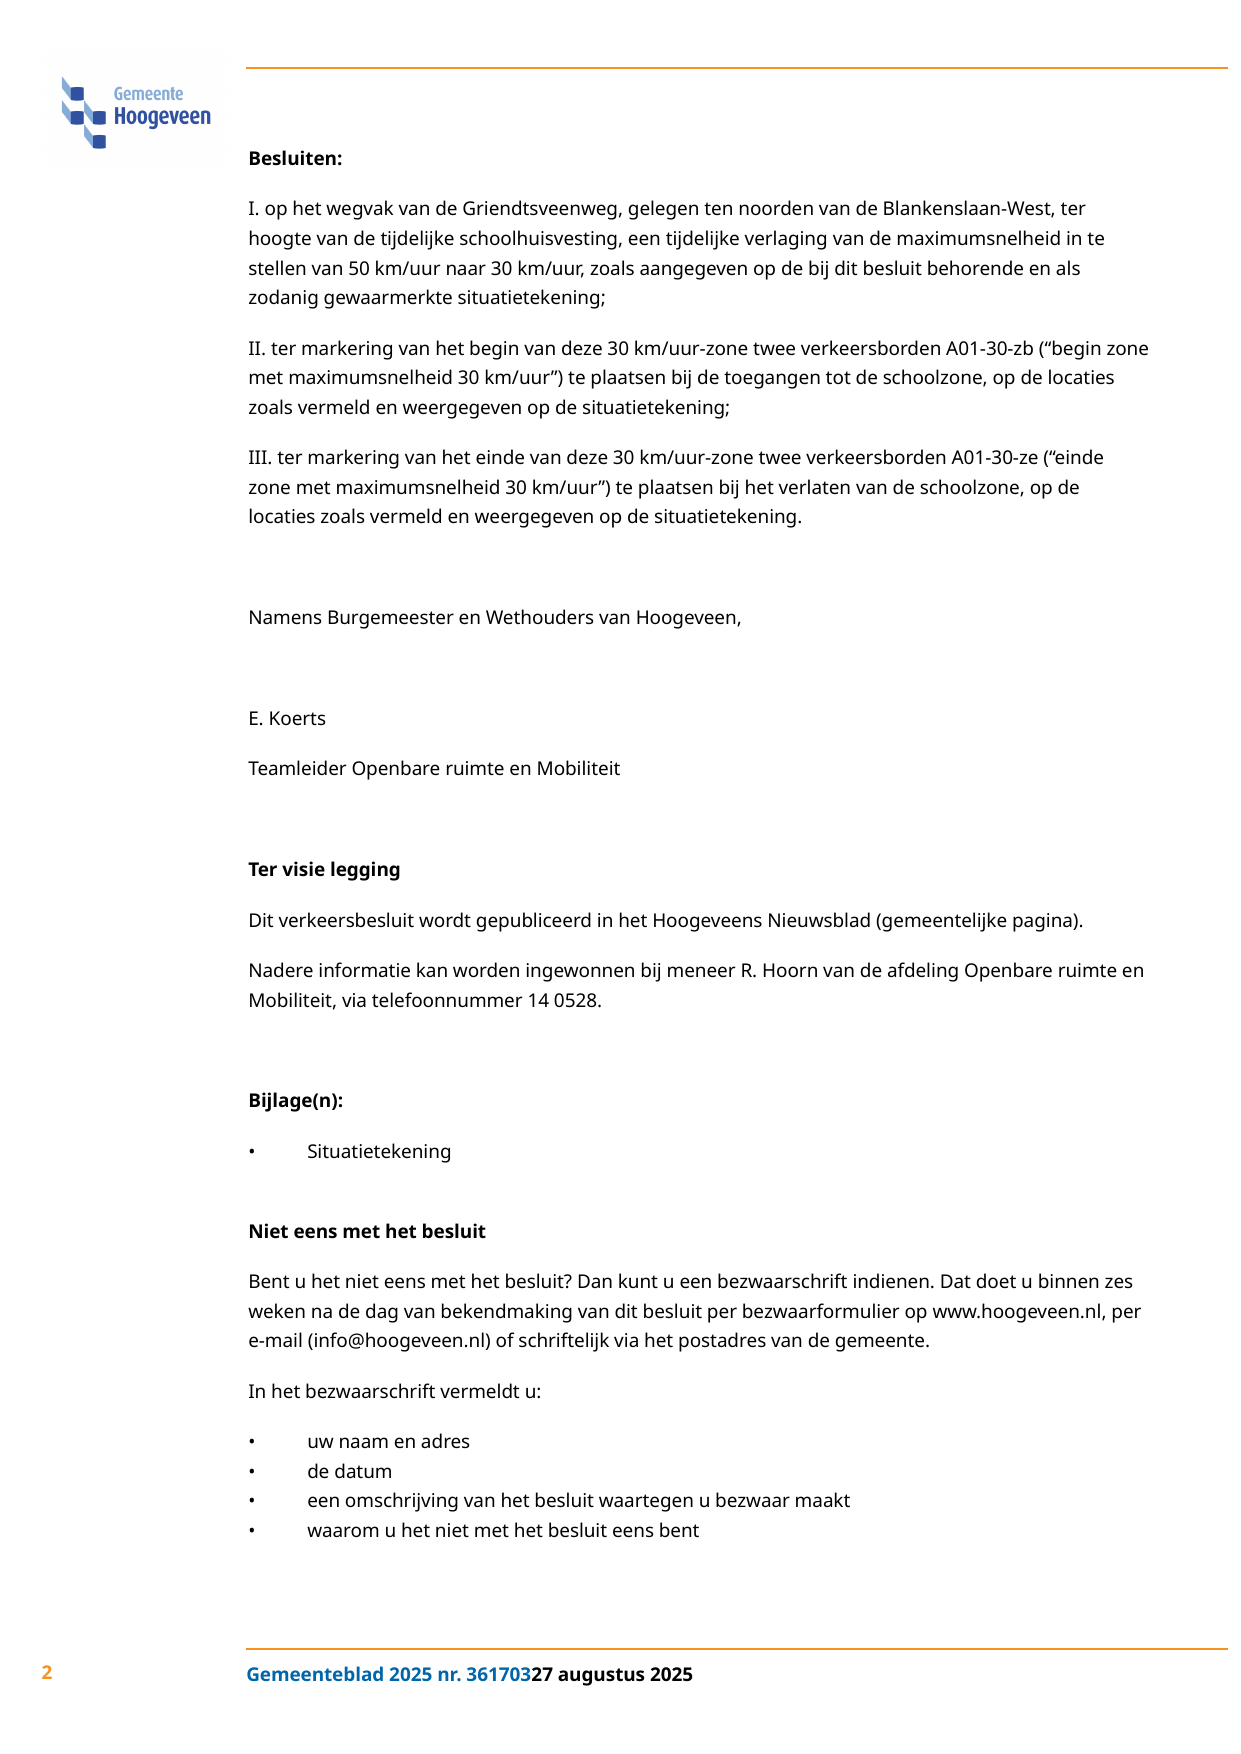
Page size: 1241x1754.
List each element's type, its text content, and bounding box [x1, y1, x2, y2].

text Niet eens met het besluit [248, 1218, 1152, 1244]
picture [41, 47, 231, 172]
text In het bezwaarschrift vermeldt u: [248, 1378, 1152, 1404]
list een omschrijving van het besluit waartegen u bezwaar maakt [248, 1488, 1152, 1513]
text Dit verkeersbesluit wordt gepubliceerd in het Hoogeveens Nieuwsblad (gemeentelijke pagina). [248, 907, 1152, 933]
list Situatietekening [248, 1138, 1152, 1164]
text Besluiten: [248, 145, 1152, 171]
text E. Koerts [248, 705, 1152, 731]
text II. ter markering van het begin van deze 30 km/uur-zone twee verkeersborden A01-30-zb (“begin zone met maximumsnelheid 30 km/uur”) te plaatsen bij de toegangen tot de schoolzone, op de locaties zoals vermeld en weergegeven op de situatietekening; [248, 335, 1152, 420]
text I. op het wegvak van de Griendtsveenweg, gelegen ten noorden van de Blankenslaan-West, ter hoogte van de tijdelijke schoolhuisvesting, een tijdelijke verlaging van de maximumsnelheid in te stellen van 50 km/uur naar 30 km/uur, zoals aangegeven op de bij dit besluit behorende en als zodanig gewaarmerkte situatietekening; [248, 196, 1152, 310]
list de datum [248, 1458, 1152, 1484]
list waarom u het niet met het besluit eens bent [248, 1517, 1152, 1543]
text Teamleider Openbare ruimte en Mobiliteit [248, 756, 1152, 781]
text III. ter markering van het einde van deze 30 km/uur-zone twee verkeersborden A01-30-ze (“einde zone met maximumsnelheid 30 km/uur”) te plaatsen bij het verlaten van de schoolzone, op de locaties zoals vermeld en weergegeven op de situatietekening. [248, 444, 1152, 529]
text Nadere informatie kan worden ingewonnen bij meneer R. Hoorn van de afdeling Openbare ruimte en Mobiliteit, via telefoonnummer 14 0528. [248, 957, 1152, 1013]
text Bijlage(n): [248, 1088, 1152, 1113]
text Bent u het niet eens met het besluit? Dan kunt u een bezwaarschrift indienen. Dat doet u binnen zes weken na de dag van bekendmaking van dit besluit per bezwaarformulier op www.hoogeveen.nl, per e-mail (info@hoogeveen.nl) of schriftelijk via het postadres van de gemeente. [248, 1268, 1152, 1353]
text Namens Burgemeester en Wethouders van Hoogeveen, [248, 604, 1152, 630]
list uw naam en adres [248, 1428, 1152, 1454]
text Ter visie legging [248, 856, 1152, 882]
